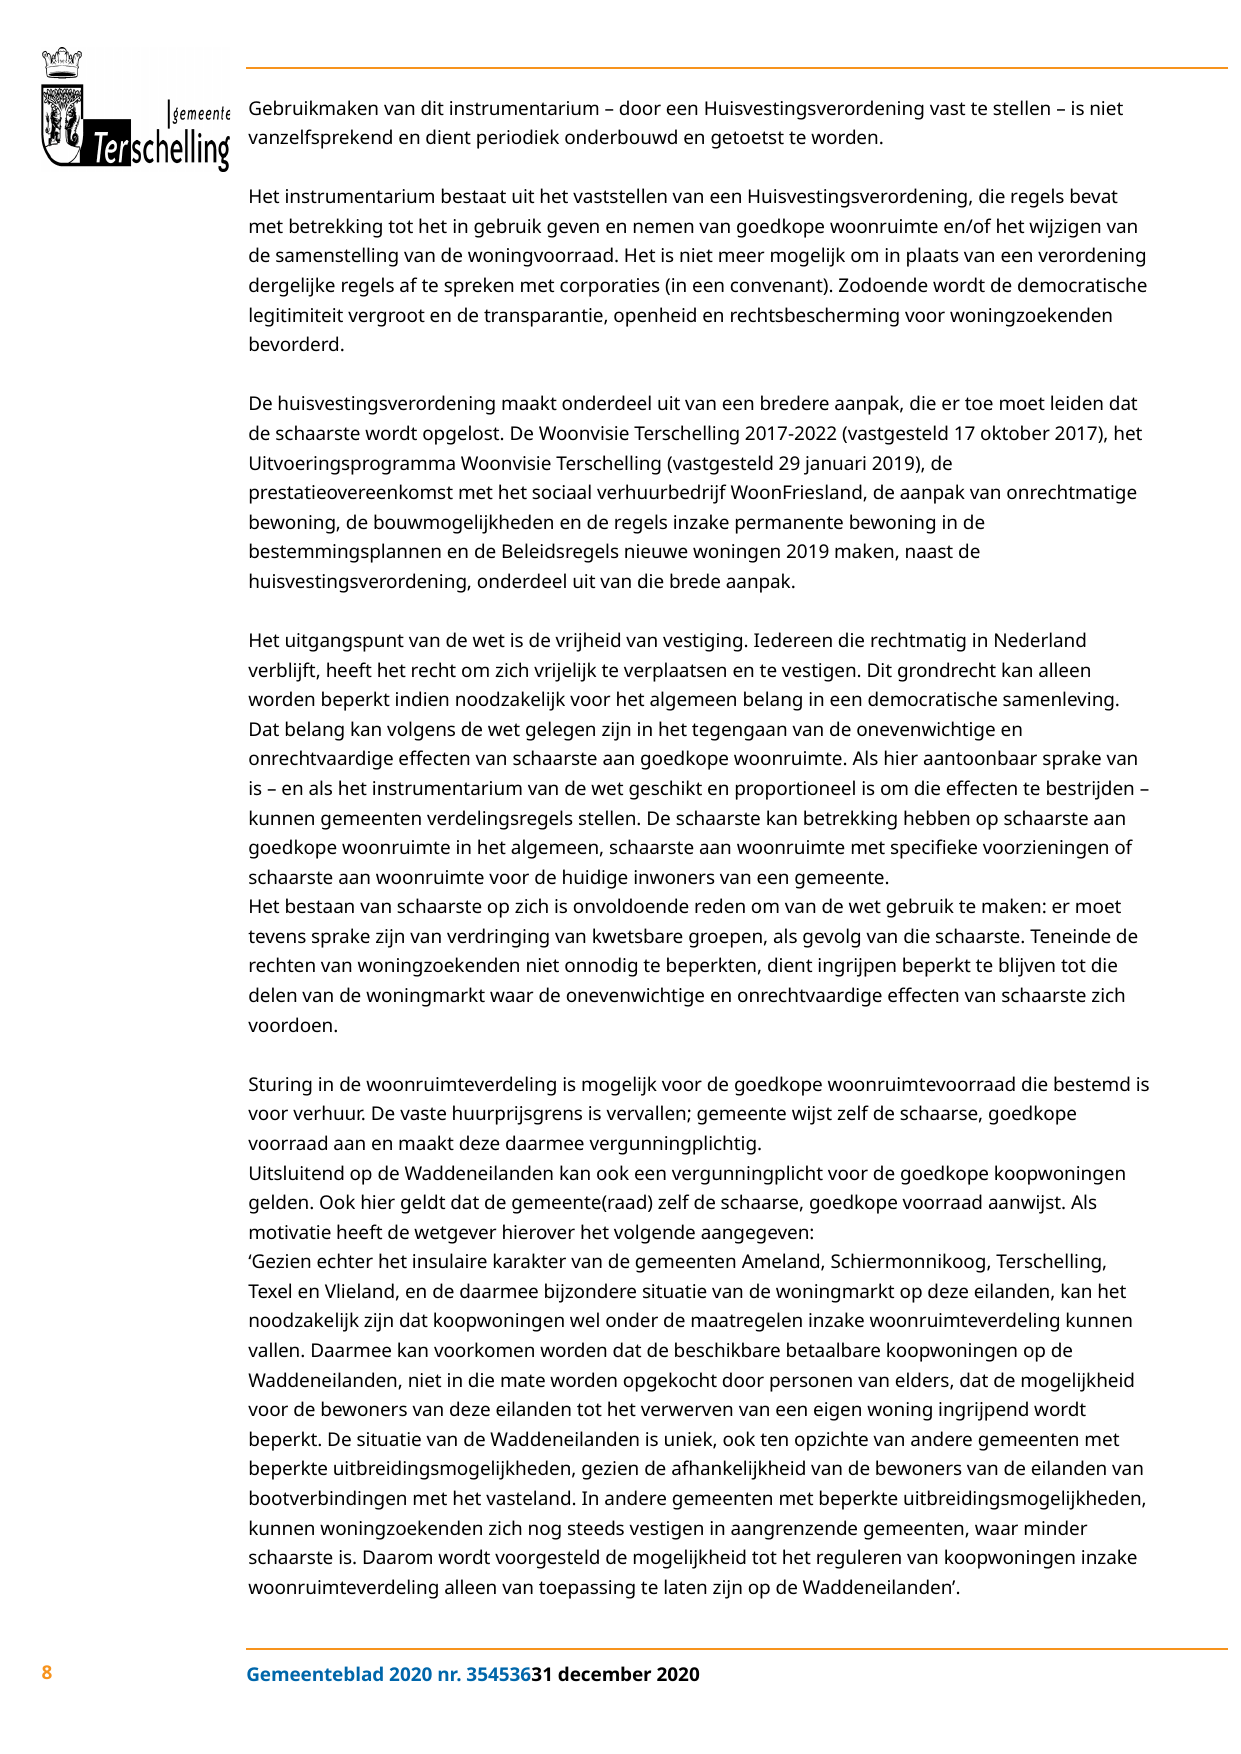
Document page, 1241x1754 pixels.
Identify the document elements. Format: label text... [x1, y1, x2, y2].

text ‘Gezien echter het insulaire karakter van de gemeenten Ameland, Schiermonnikoog, Terschelling, Texel en Vlieland, en de daarmee bijzondere situatie van de woningmarkt op deze eilanden, kan het noodzakelijk zijn dat koopwoningen wel onder de maatregelen inzake woonruimteverdeling kunnen vallen. Daarmee kan voorkomen worden dat de beschikbare betaalbare koopwoningen op de Waddeneilanden, niet in die mate worden opgekocht door personen van elders, dat de mogelijkheid voor de bewoners van deze eilanden tot het verwerven van een eigen woning ingrijpend wordt beperkt. De situatie van de Waddeneilanden is uniek, ook ten opzichte van andere gemeenten met beperkte uitbreidingsmogelijkheden, gezien de afhankelijkheid van de bewoners van de eilanden van bootverbindingen met het vasteland. In andere gemeenten met beperkte uitbreidingsmogelijkheden, kunnen woningzoekenden zich nog steeds vestigen in aangrenzende gemeenten, waar minder schaarste is. Daarom wordt voorgesteld de mogelijkheid tot het reguleren van koopwoningen inzake woonruimteverdeling alleen van toepassing te laten zijn op de Waddeneilanden’. [248, 1248, 1152, 1600]
picture [41, 47, 231, 172]
text Gebruikmaken van dit instrumentarium – door een Huisvestingsverordening vast te stellen – is niet vanzelfsprekend en dient periodiek onderbouwd en getoetst te worden. [248, 95, 1152, 150]
text De huisvestingsverordening maakt onderdeel uit van een bredere aanpak, die er toe moet leiden dat de schaarste wordt opgelost. De Woonvisie Terschelling 2017-2022 (vastgesteld 17 oktober 2017), het Uitvoeringsprogramma Woonvisie Terschelling (vastgesteld 29 januari 2019), de prestatieovereenkomst met het sociaal verhuurbedrijf WoonFriesland, de aanpak van onrechtmatige bewoning, de bouwmogelijkheden en de regels inzake permanente bewoning in de bestemmingsplannen en de Beleidsregels nieuwe woningen 2019 maken, naast de huisvestingsverordening, onderdeel uit van die brede aanpak. [248, 391, 1152, 594]
text Het uitgangspunt van de wet is de vrijheid van vestiging. Iedereen die rechtmatig in Nederland verblijft, heeft het recht om zich vrijelijk te verplaatsen en te vestigen. Dit grondrecht kan alleen worden beperkt indien noodzakelijk voor het algemeen belang in een democratische samenleving. Dat belang kan volgens de wet gelegen zijn in het tegengaan van de onevenwichtige en onrechtvaardige effecten van schaarste aan goedkope woonruimte. Als hier aantoonbaar sprake van is – en als het instrumentarium van de wet geschikt en proportioneel is om die effecten te bestrijden – kunnen gemeenten verdelingsregels stellen. De schaarste kan betrekking hebben op schaarste aan goedkope woonruimte in het algemeen, schaarste aan woonruimte met specifieke voorzieningen of schaarste aan woonruimte voor de huidige inwoners van een gemeente. [248, 627, 1152, 890]
text Sturing in de woonruimteverdeling is mogelijk voor de goedkope woonruimtevoorraad die bestemd is voor verhuur. De vaste huurprijsgrens is vervallen; gemeente wijst zelf de schaarse, goedkope voorraad aan en maakt deze daarmee vergunningplichtig. [248, 1071, 1152, 1156]
text Het bestaan van schaarste op zich is onvoldoende reden om van de wet gebruik te maken: er moet tevens sprake zijn van verdringing van kwetsbare groepen, als gevolg van die schaarste. Teneinde de rechten van woningzoekenden niet onnodig te beperkten, dient ingrijpen beperkt te blijven tot die delen van de woningmarkt waar de onevenwichtige en onrechtvaardige effecten van schaarste zich voordoen. [248, 893, 1152, 1038]
text Uitsluitend op de Waddeneilanden kan ook een vergunningplicht voor de goedkope koopwoningen gelden. Ook hier geldt dat de gemeente(raad) zelf de schaarse, goedkope voorraad aanwijst. Als motivatie heeft de wetgever hierover het volgende aangegeven: [248, 1160, 1152, 1245]
text Het instrumentarium bestaat uit het vaststellen van een Huisvestingsverordening, die regels bevat met betrekking tot het in gebruik geven en nemen van goedkope woonruimte en/of het wijzigen van de samenstelling van de woningvoorraad. Het is niet meer mogelijk om in plaats van een verordening dergelijke regels af te spreken met corporaties (in een convenant). Zodoende wordt de democratische legitimiteit vergroot en de transparantie, openheid en rechtsbescherming voor woningzoekenden bevorderd. [248, 183, 1152, 357]
